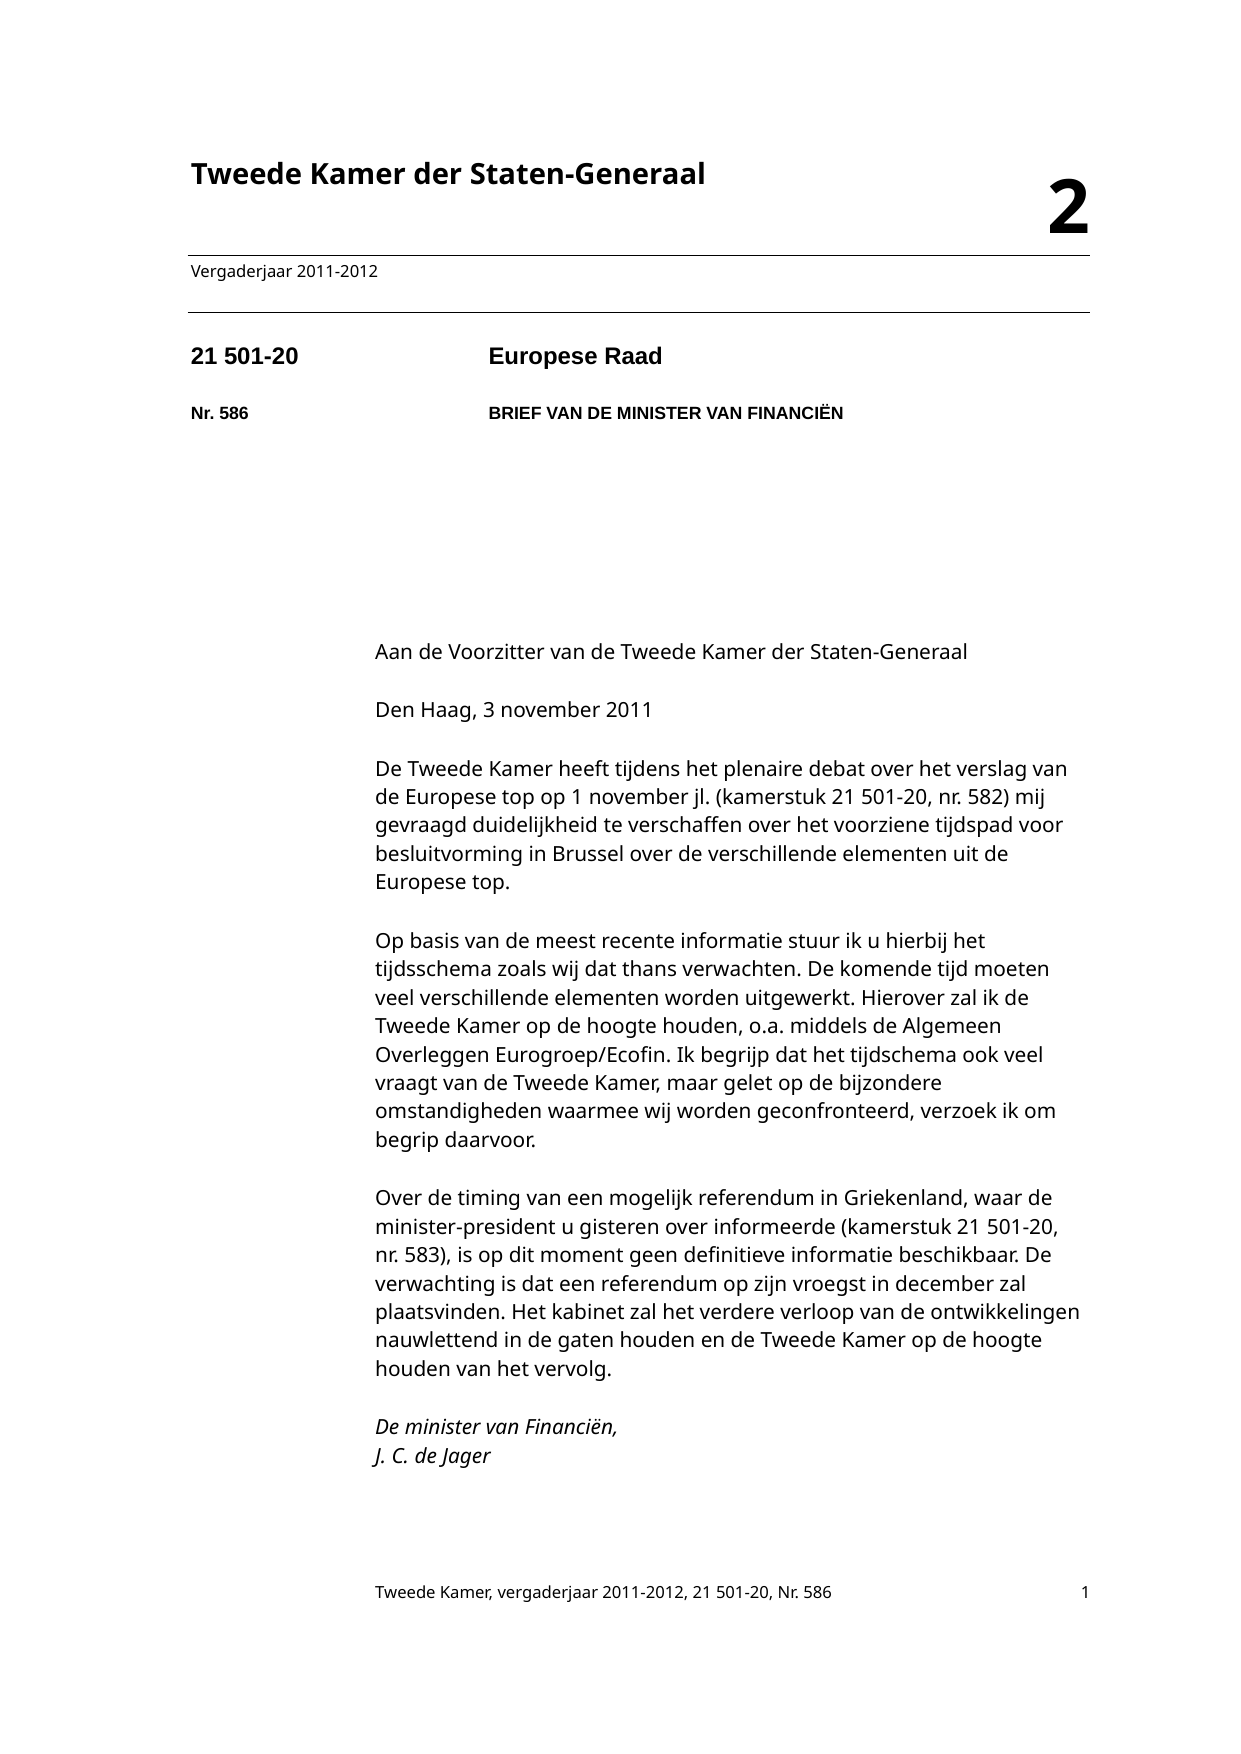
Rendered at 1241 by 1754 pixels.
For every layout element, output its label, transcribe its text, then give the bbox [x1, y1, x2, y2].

table_header 2 [910, 150, 1090, 255]
text De Tweede Kamer heeft tijdens het plenaire debat over het verslag van de Europese top op 1 november jl. (kamerstuk 21 501-20, nr. 582) mij gevraagd duidelijkheid te verschaffen over het voorziene tijdspad voor besluitvorming in Brussel over de verschillende elementen uit de Europese top. [375, 754, 1090, 896]
text Aan de Voorzitter van de Tweede Kamer der Staten-Generaal [375, 637, 1090, 665]
text Op basis van de meest recente informatie stuur ik u hierbij het tijdsschema zoals wij dat thans verwachten. De komende tijd moeten veel verschillende elementen worden uitgewerkt. Hierover zal ik de Tweede Kamer op de hoogte houden, o.a. middels de Algemeen Overleggen Eurogroep/Ecofin. Ik begrijp dat het tijdschema ook veel vraagt van de Tweede Kamer, maar gelet op de bijzondere omstandigheden waarmee wij worden geconfronteerd, verzoek ik om begrip daarvoor. [375, 926, 1090, 1153]
text J. C. de Jager [375, 1441, 1090, 1469]
table_cell [485, 256, 1090, 312]
table_cell [485, 313, 1090, 339]
table_header Tweede Kamer der Staten-Generaal [188, 150, 909, 255]
table_cell [188, 313, 485, 339]
text Den Haag, 3 november 2011 [375, 695, 1090, 724]
table_cell 21 501-20 [188, 339, 485, 399]
table_cell BRIEF VAN DE MINISTER VAN FINANCIËN [485, 399, 1090, 518]
table_cell Vergaderjaar 2011-2012 [188, 256, 485, 312]
table_cell Europese Raad [485, 339, 1090, 399]
text Over de timing van een mogelijk referendum in Griekenland, waar de minister-president u gisteren over informeerde (kamerstuk 21 501-20, nr. 583), is op dit moment geen definitieve informatie beschikbaar. De verwachting is dat een referendum op zijn vroegst in december zal plaatsvinden. Het kabinet zal het verdere verloop van de ontwikkelingen nauwlettend in de gaten houden en de Tweede Kamer op de hoogte houden van het vervolg. [375, 1183, 1090, 1382]
table_cell Nr. 586 [188, 399, 485, 518]
text De minister van Financiën, [375, 1412, 1090, 1441]
